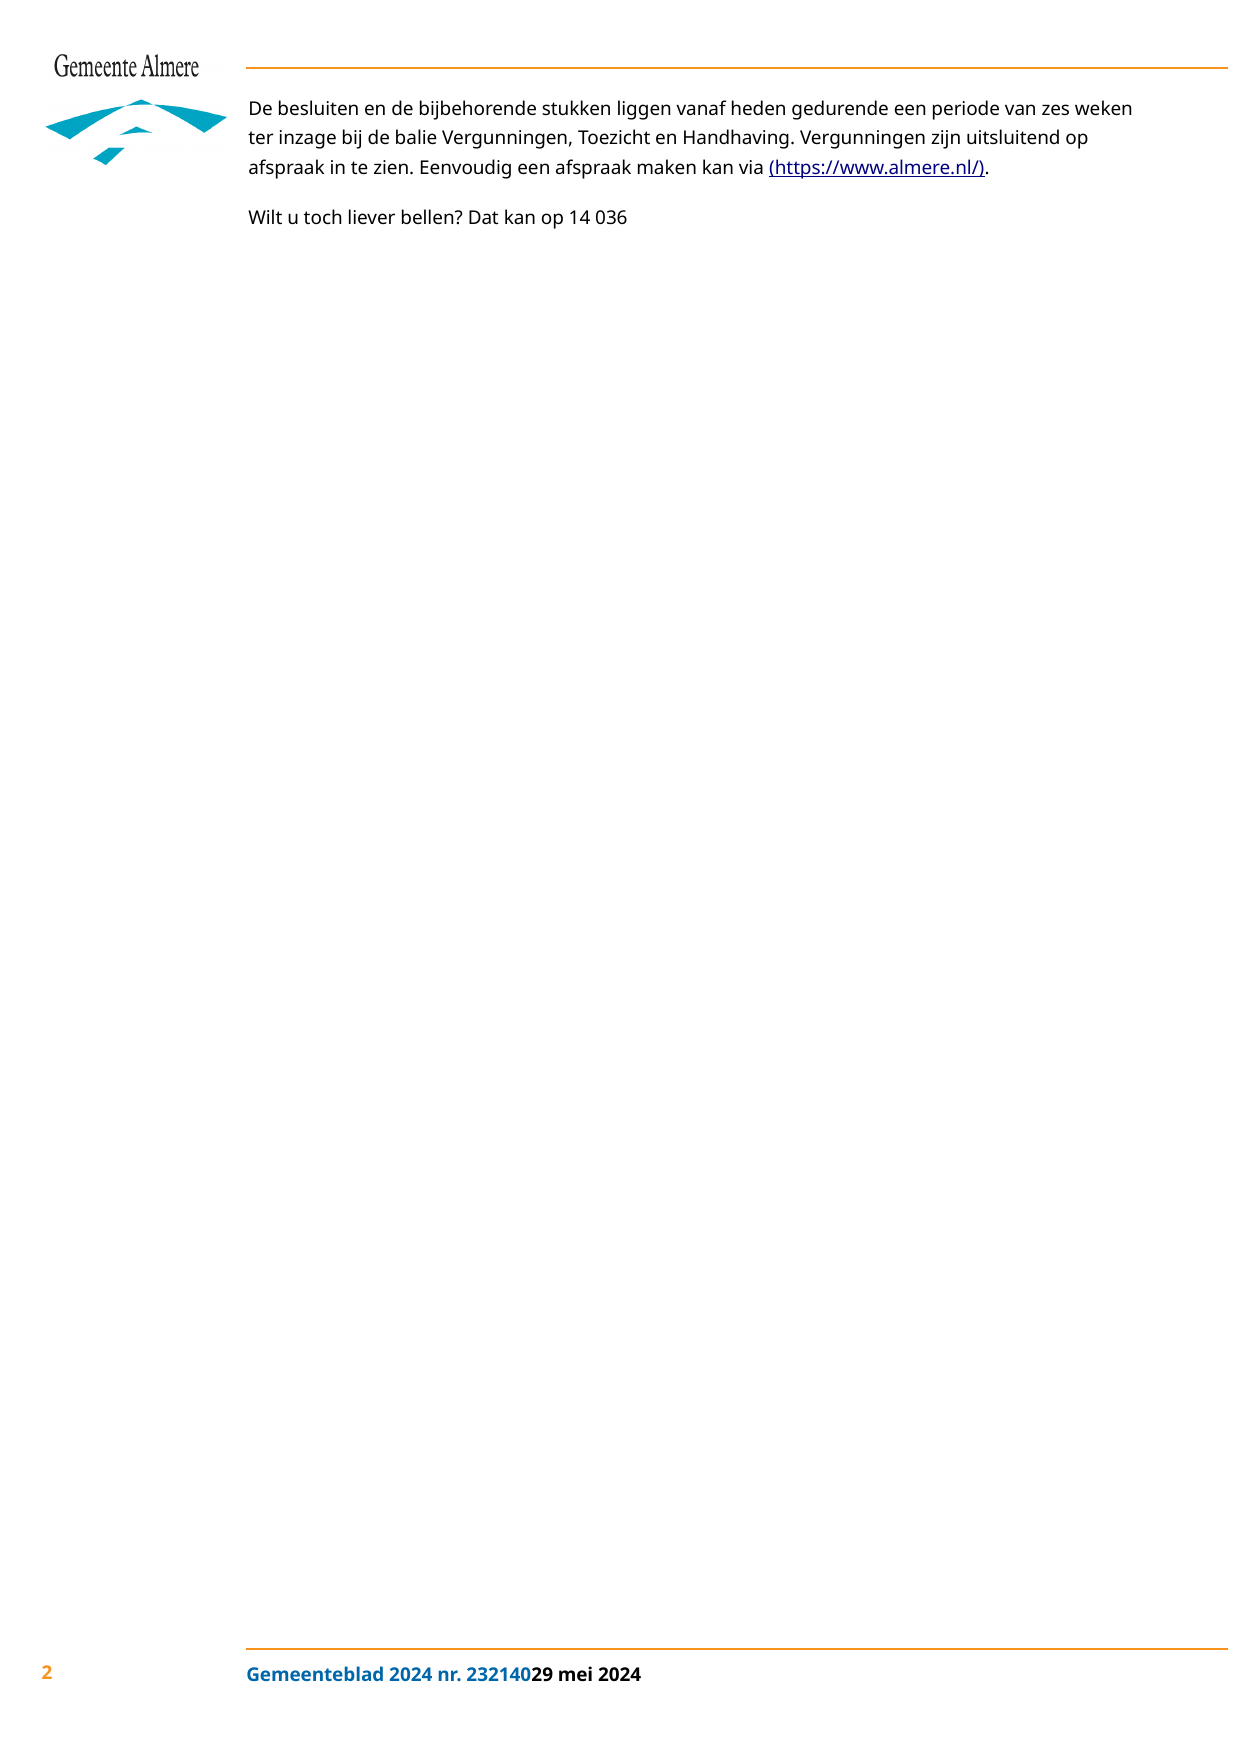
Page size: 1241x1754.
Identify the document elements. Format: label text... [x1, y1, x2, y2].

picture [41, 47, 231, 172]
text Wilt u toch liever bellen? Dat kan op 14 036 [248, 204, 1152, 230]
text De besluiten en de bijbehorende stukken liggen vanaf heden gedurende een periode van zes weken ter inzage bij de balie Vergunningen, Toezicht en Handhaving. Vergunningen zijn uitsluitend op afspraak in te zien. Eenvoudig een afspraak maken kan via (https://www.almere.nl/). [248, 95, 1152, 180]
